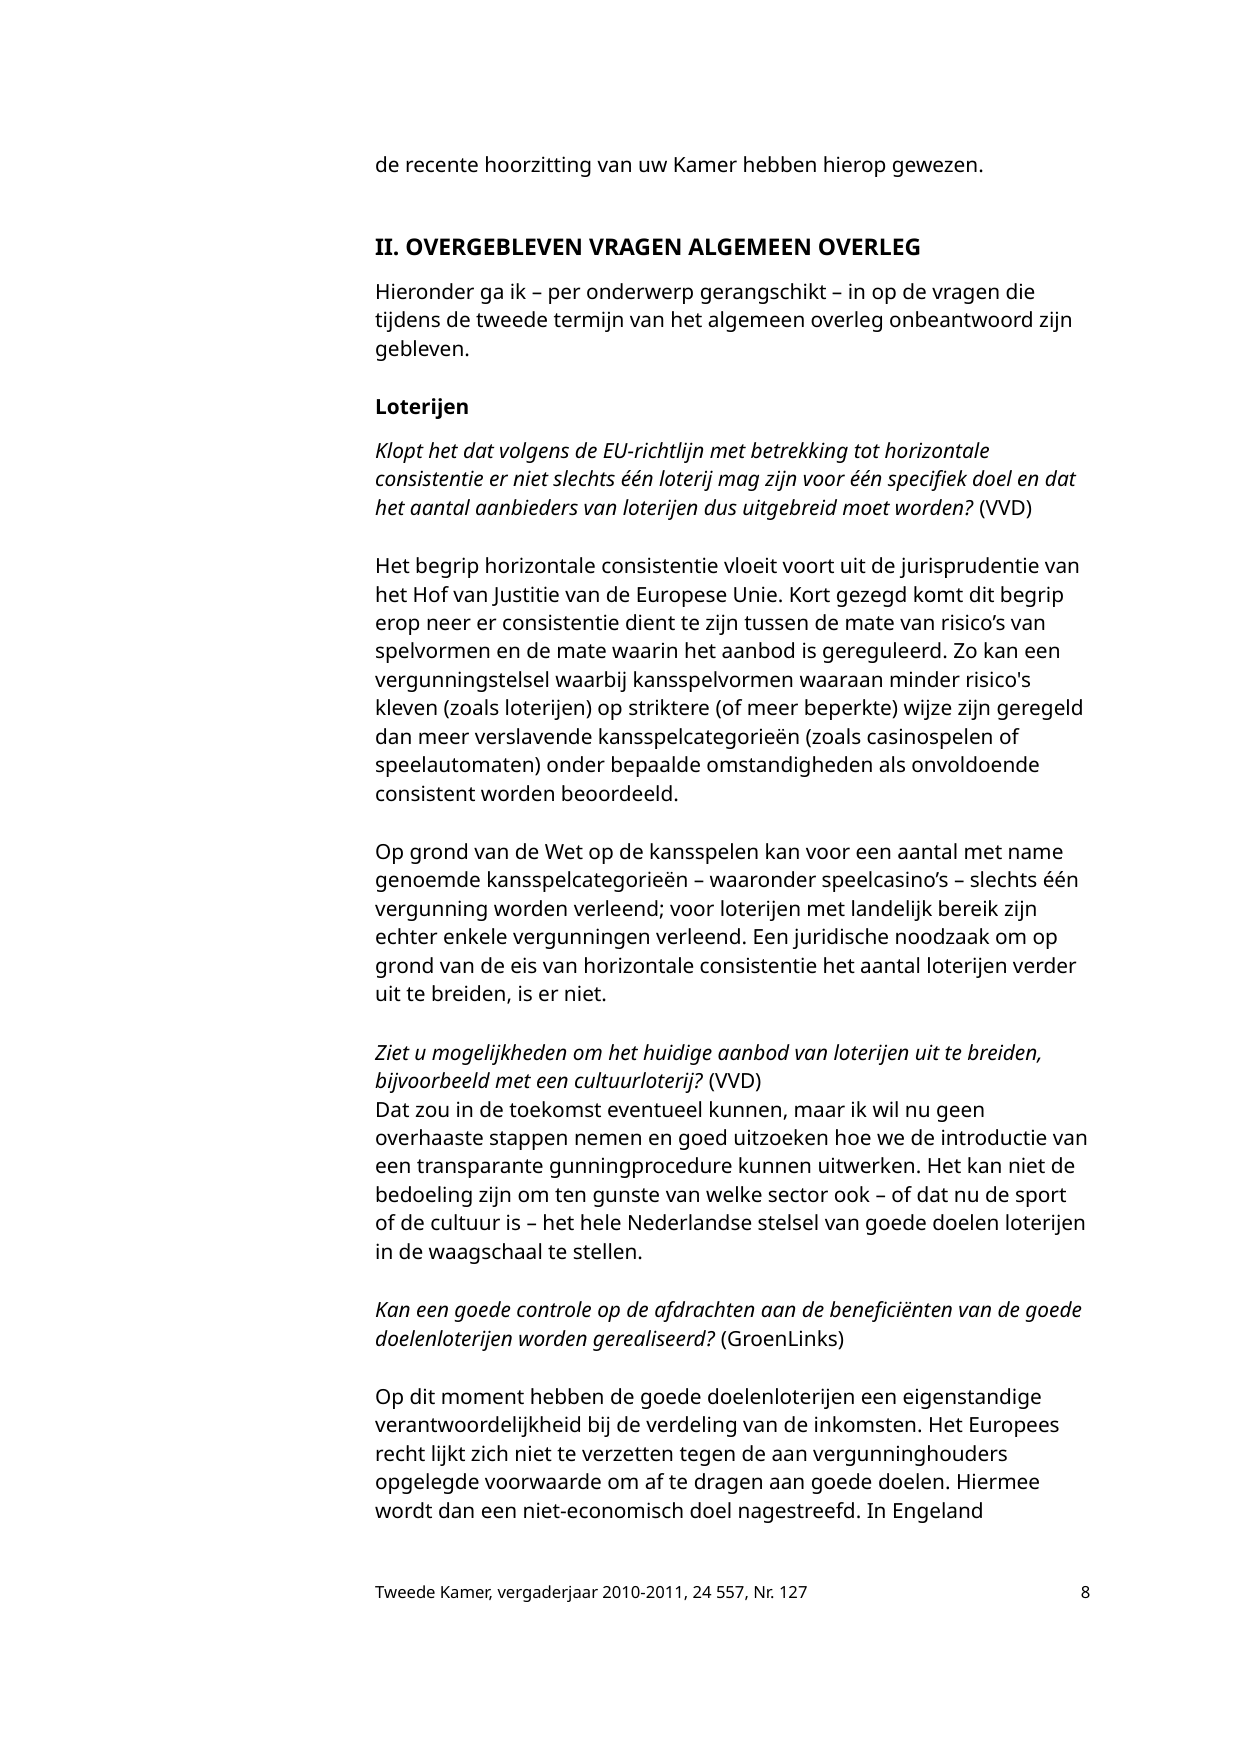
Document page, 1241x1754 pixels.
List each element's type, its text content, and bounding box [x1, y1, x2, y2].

text Ziet u mogelijkheden om het huidige aanbod van loterijen uit te breiden, bijvoorbeeld met een cultuurloterij? (VVD) [375, 1038, 1090, 1095]
text Kan een goede controle op de afdrachten aan de beneficiënten van de goede doelenloterijen worden gerealiseerd? (GroenLinks) [375, 1295, 1090, 1352]
subtitle II. OVERGEBLEVEN VRAGEN ALGEMEEN OVERLEG [375, 231, 1090, 262]
text Op grond van de Wet op de kansspelen kan voor een aantal met name genoemde kansspelcategorieën – waaronder speelcasino’s – slechts één vergunning worden verleend; voor loterijen met landelijk bereik zijn echter enkele vergunningen verleend. Een juridische noodzaak om op grond van de eis van horizontale consistentie het aantal loterijen verder uit te breiden, is er niet. [375, 837, 1090, 1008]
text Dat zou in de toekomst eventueel kunnen, maar ik wil nu geen overhaaste stappen nemen en goed uitzoeken hoe we de introductie van een transparante gunningprocedure kunnen uitwerken. Het kan niet de bedoeling zijn om ten gunste van welke sector ook – of dat nu de sport of de cultuur is – het hele Nederlandse stelsel van goede doelen loterijen in de waagschaal te stellen. [375, 1095, 1090, 1265]
text Het begrip horizontale consistentie vloeit voort uit de jurisprudentie van het Hof van Justitie van de Europese Unie. Kort gezegd komt dit begrip erop neer er consistentie dient te zijn tussen de mate van risico’s van spelvormen en de mate waarin het aanbod is gereguleerd. Zo kan een vergunningstelsel waarbij kansspelvormen waaraan minder risico's kleven (zoals loterijen) op striktere (of meer beperkte) wijze zijn geregeld dan meer verslavende kansspelcategorieën (zoals casinospelen of speelautomaten) onder bepaalde omstandigheden als onvoldoende consistent worden beoordeeld. [375, 551, 1090, 807]
text Hieronder ga ik – per onderwerp gerangschikt – in op de vragen die tijdens de tweede termijn van het algemeen overleg onbeantwoord zijn gebleven. [375, 277, 1090, 362]
text Op dit moment hebben de goede doelenloterijen een eigenstandige verantwoordelijkheid bij de verdeling van de inkomsten. Het Europees recht lijkt zich niet te verzetten tegen de aan vergunninghouders opgelegde voorwaarde om af te dragen aan goede doelen. Hiermee wordt dan een niet-economisch doel nagestreefd. In Engeland [375, 1382, 1090, 1524]
text Klopt het dat volgens de EU-richtlijn met betrekking tot horizontale consistentie er niet slechts één loterij mag zijn voor één specifiek doel en dat het aantal aanbieders van loterijen dus uitgebreid moet worden? (VVD) [375, 436, 1090, 521]
text Loterijen [375, 392, 1090, 421]
text de recente hoorzitting van uw Kamer hebben hierop gewezen. [375, 150, 1090, 178]
